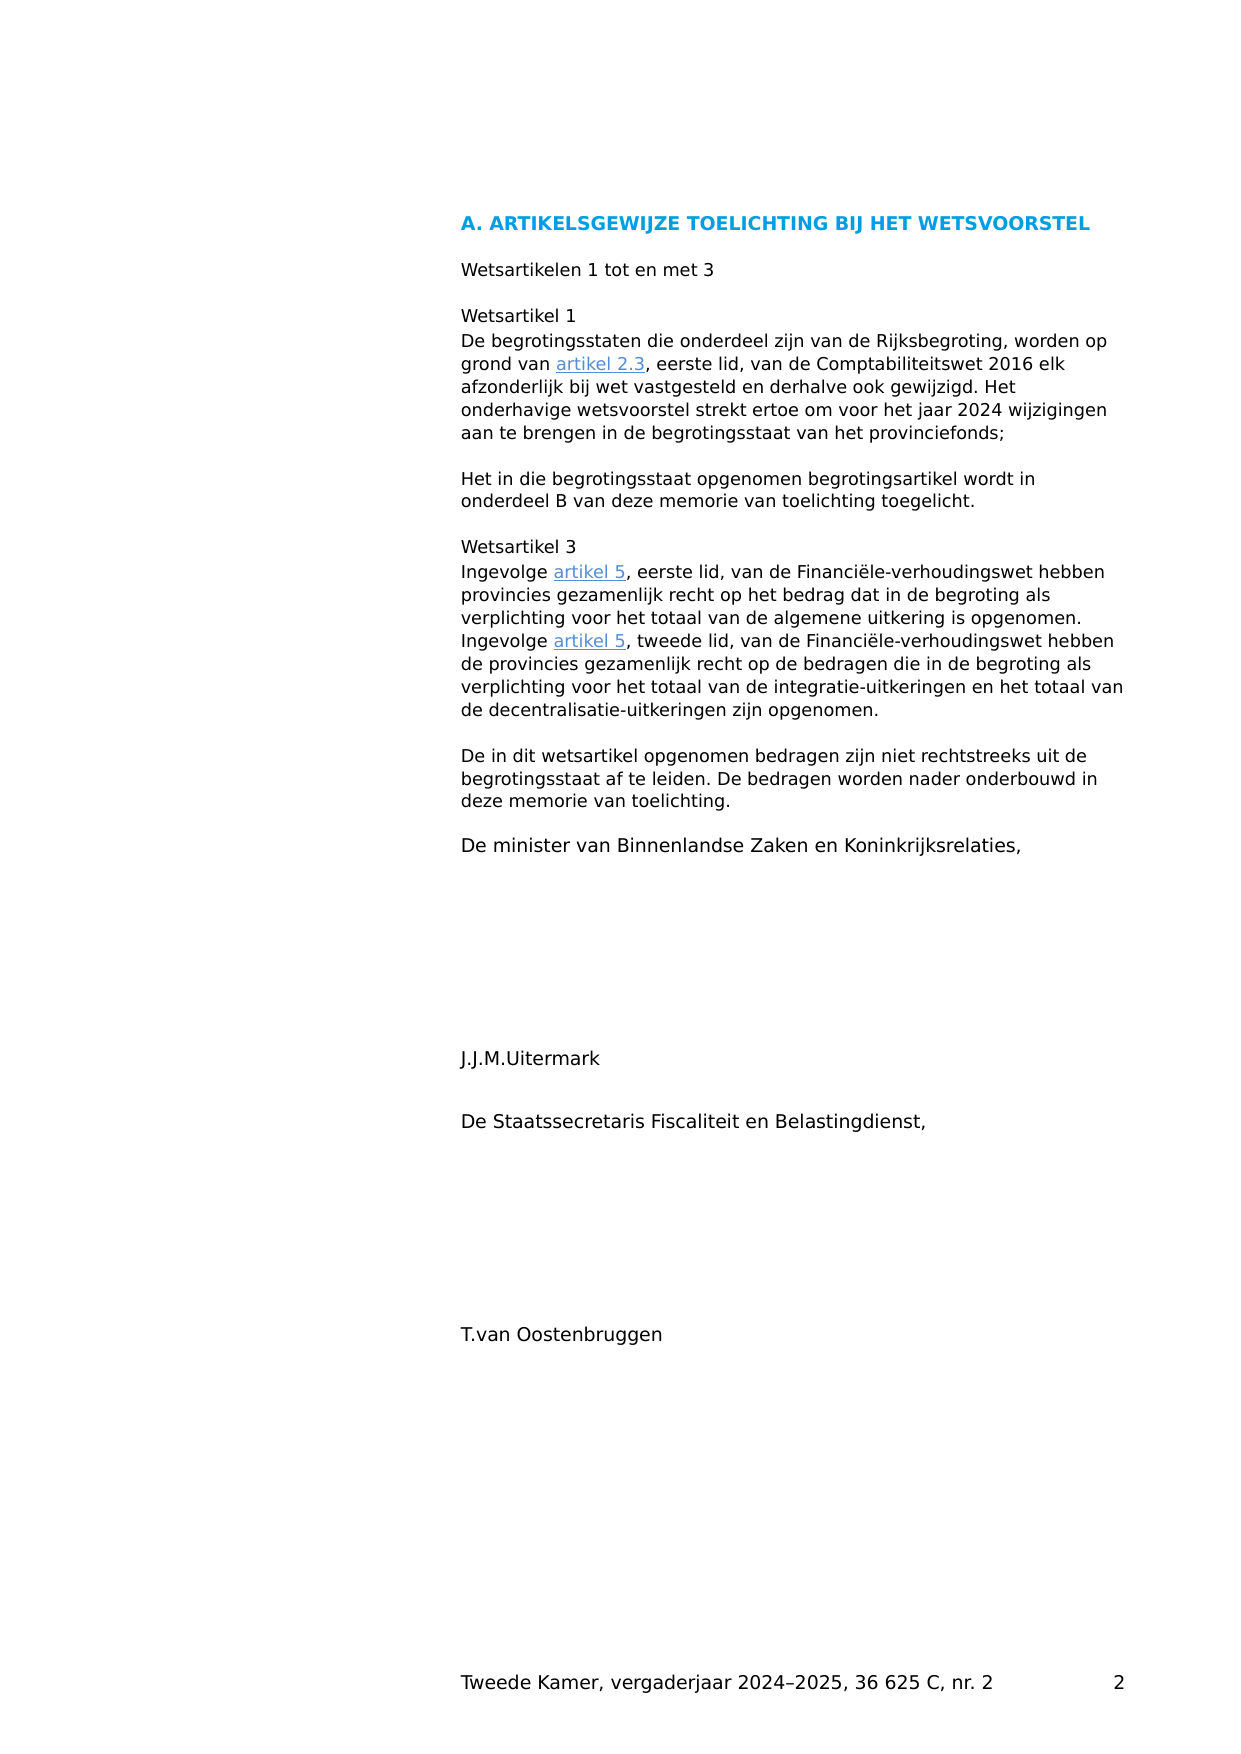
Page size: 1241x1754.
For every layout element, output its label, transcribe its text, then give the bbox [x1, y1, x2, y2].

text T.van Oostenbruggen [461, 1323, 1125, 1346]
text De Staatssecretaris Fiscaliteit en Belastingdienst, [461, 1111, 1125, 1133]
text Wetsartikel 1 [461, 304, 1125, 327]
text Wetsartikelen 1 tot en met 3 [461, 258, 1125, 281]
text J.J.M.Uitermark [461, 1048, 1125, 1070]
text Wetsartikel 3 [461, 535, 1125, 558]
text De in dit wetsartikel opgenomen bedragen zijn niet rechtstreeks uit de begrotingsstaat af te leiden. De bedragen worden nader onderbouwd in deze memorie van toelichting. [461, 744, 1125, 812]
title A. ARTIKELSGEWIJZE TOELICHTING BIJ HET WETSVOORSTEL [461, 213, 1125, 235]
text De minister van Binnenlandse Zaken en Koninkrijksrelaties, [461, 835, 1125, 857]
text Ingevolge artikel 5, eerste lid, van de Financiële-verhoudingswet hebben provincies gezamenlijk recht op het bedrag dat in de begroting als verplichting voor het totaal van de algemene uitkering is opgenomen. Ingevolge artikel 5, tweede lid, van de Financiële-verhoudingswet hebben de provincies gezamenlijk recht op de bedragen die in de begroting als verplichting voor het totaal van de integratie-uitkeringen en het totaal van de decentralisatie-uitkeringen zijn opgenomen. [461, 560, 1125, 721]
text De begrotingsstaten die onderdeel zijn van de Rijksbegroting, worden op grond van artikel 2.3, eerste lid, van de Comptabiliteitswet 2016 elk afzonderlijk bij wet vastgesteld en derhalve ook gewijzigd. Het onderhavige wetsvoorstel strekt ertoe om voor het jaar 2024 wijzigingen aan te brengen in de begrotingsstaat van het provinciefonds; [461, 329, 1125, 444]
text Het in die begrotingsstaat opgenomen begrotingsartikel wordt in onderdeel B van deze memorie van toelichting toegelicht. [461, 467, 1125, 512]
